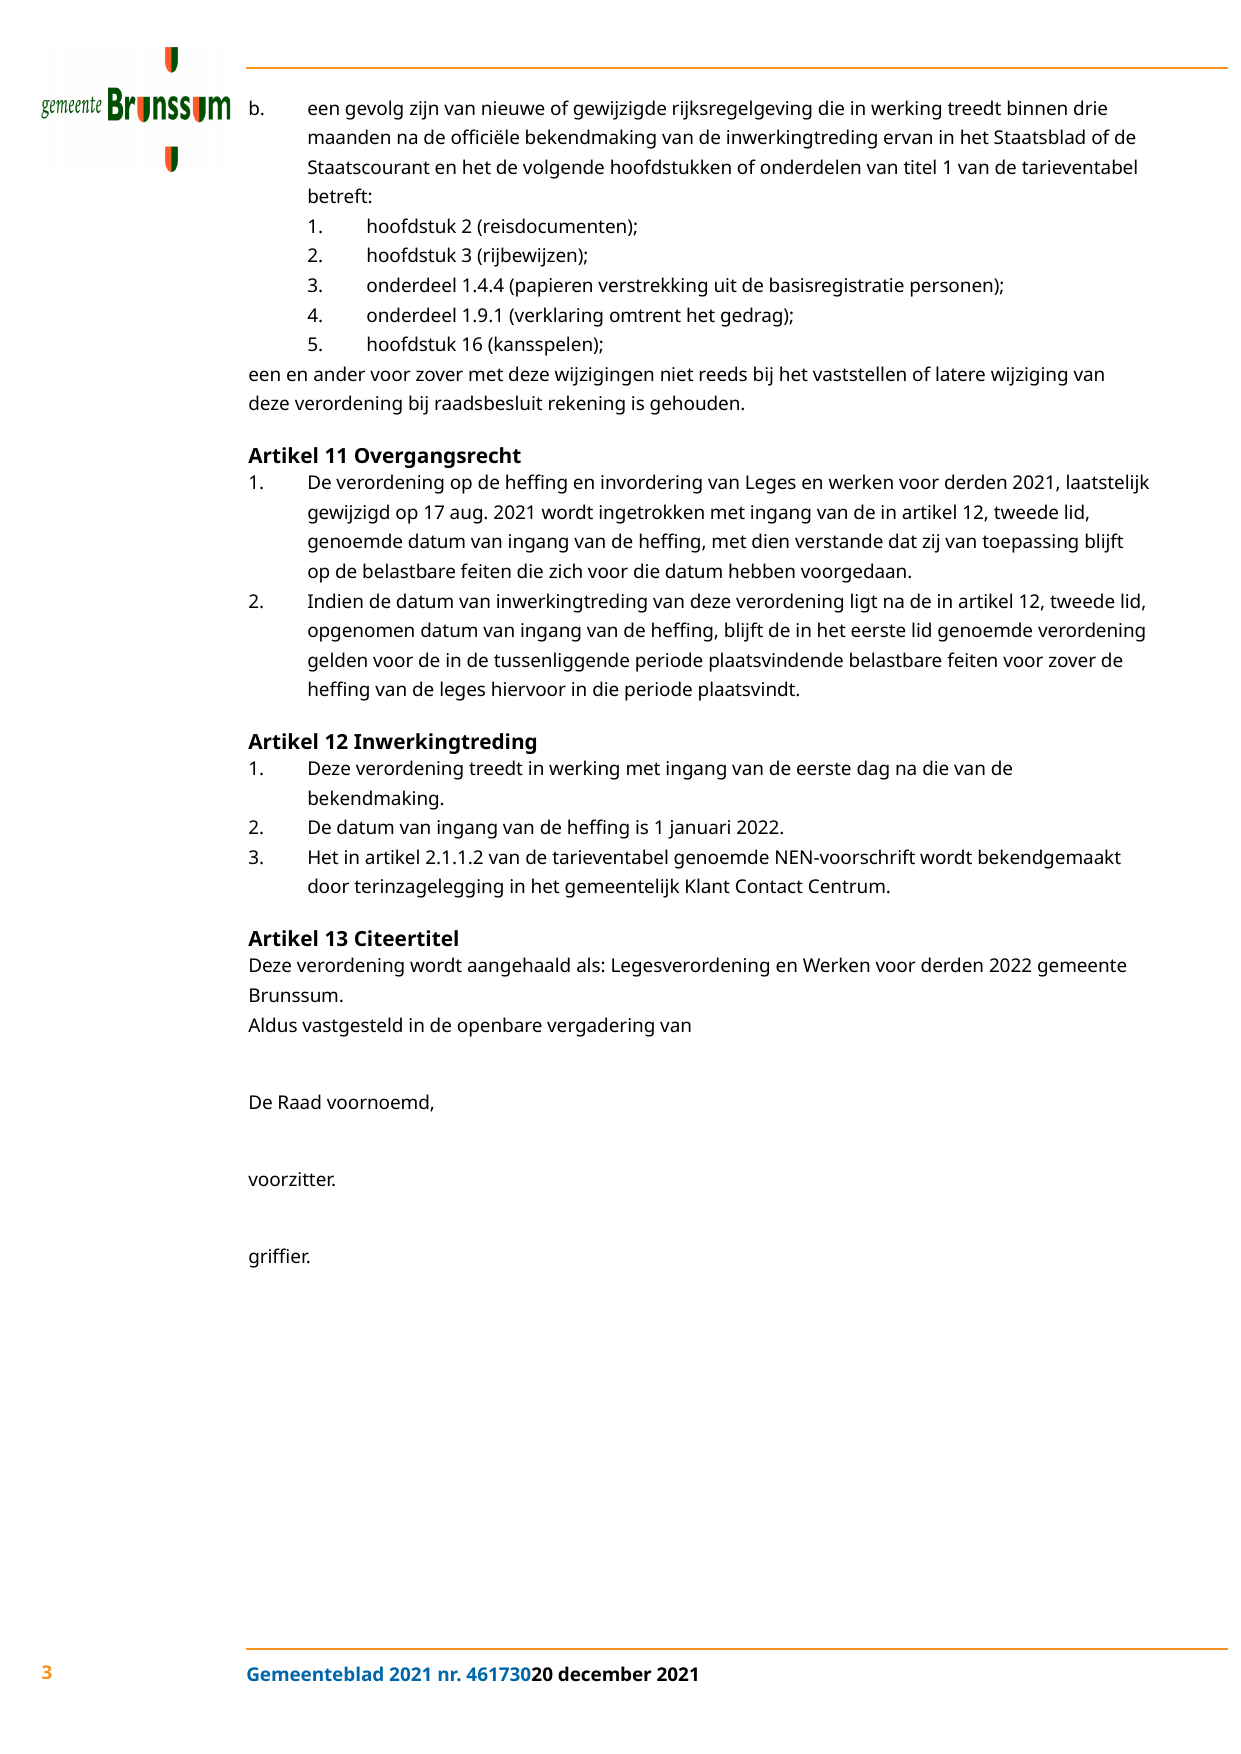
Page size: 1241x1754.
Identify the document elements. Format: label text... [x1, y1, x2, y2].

picture [41, 47, 231, 172]
list Deze verordening treedt in werking met ingang van de eerste dag na die van de bekendmaking. [248, 755, 1152, 811]
list onderdeel 1.4.4 (papieren verstrekking uit de basisregistratie personen); [307, 272, 1152, 298]
text De Raad voornoemd, [248, 1089, 1152, 1115]
text griffier. [248, 1243, 1152, 1269]
list onderdeel 1.9.1 (verklaring omtrent het gedrag); [307, 302, 1152, 328]
text een en ander voor zover met deze wijzigingen niet reeds bij het vaststellen of latere wijziging van deze verordening bij raadsbesluit rekening is gehouden. [248, 361, 1152, 416]
list hoofdstuk 16 (kansspelen); [307, 331, 1152, 357]
list Indien de datum van inwerkingtreding van deze verordening ligt na de in artikel 12, tweede lid, opgenomen datum van ingang van de heffing, blijft de in het eerste lid genoemde verordening gelden voor de in de tussenliggende periode plaatsvindende belastbare feiten voor zover de heffing van de leges hiervoor in die periode plaatsvindt. [248, 588, 1152, 702]
list hoofdstuk 2 (reisdocumenten); [307, 213, 1152, 239]
list hoofdstuk 3 (rijbewijzen); [307, 243, 1152, 268]
text Artikel 12 Inwerkingtreding [248, 727, 1152, 755]
text Aldus vastgesteld in de openbare vergadering van [248, 1012, 1152, 1037]
list een gevolg zijn van nieuwe of gewijzigde rijksregelgeving die in werking treedt binnen drie maanden na de officiële bekendmaking van de inwerkingtreding ervan in het Staatsblad of de Staatscourant en het de volgende hoofdstukken of onderdelen van titel 1 van de tarieventabel betreft: [248, 95, 1152, 209]
text Artikel 13 Citeertitel [248, 924, 1152, 953]
list De verordening op de heffing en invordering van Leges en werken voor derden 2021, laatstelijk gewijzigd op 17 aug. 2021 wordt ingetrokken met ingang van de in artikel 12, tweede lid, genoemde datum van ingang van de heffing, met dien verstande dat zij van toepassing blijft op de belastbare feiten die zich voor die datum hebben voorgedaan. [248, 469, 1152, 584]
text voorzitter. [248, 1166, 1152, 1192]
text Deze verordening wordt aangehaald als: Legesverordening en Werken voor derden 2022 gemeente Brunssum. [248, 953, 1152, 1008]
text Artikel 11 Overgangsrecht [248, 441, 1152, 469]
list Het in artikel 2.1.1.2 van de tarieventabel genoemde NEN-voorschrift wordt bekendgemaakt door terinzagelegging in het gemeentelijk Klant Contact Centrum. [248, 844, 1152, 899]
list De datum van ingang van de heffing is 1 januari 2022. [248, 814, 1152, 840]
